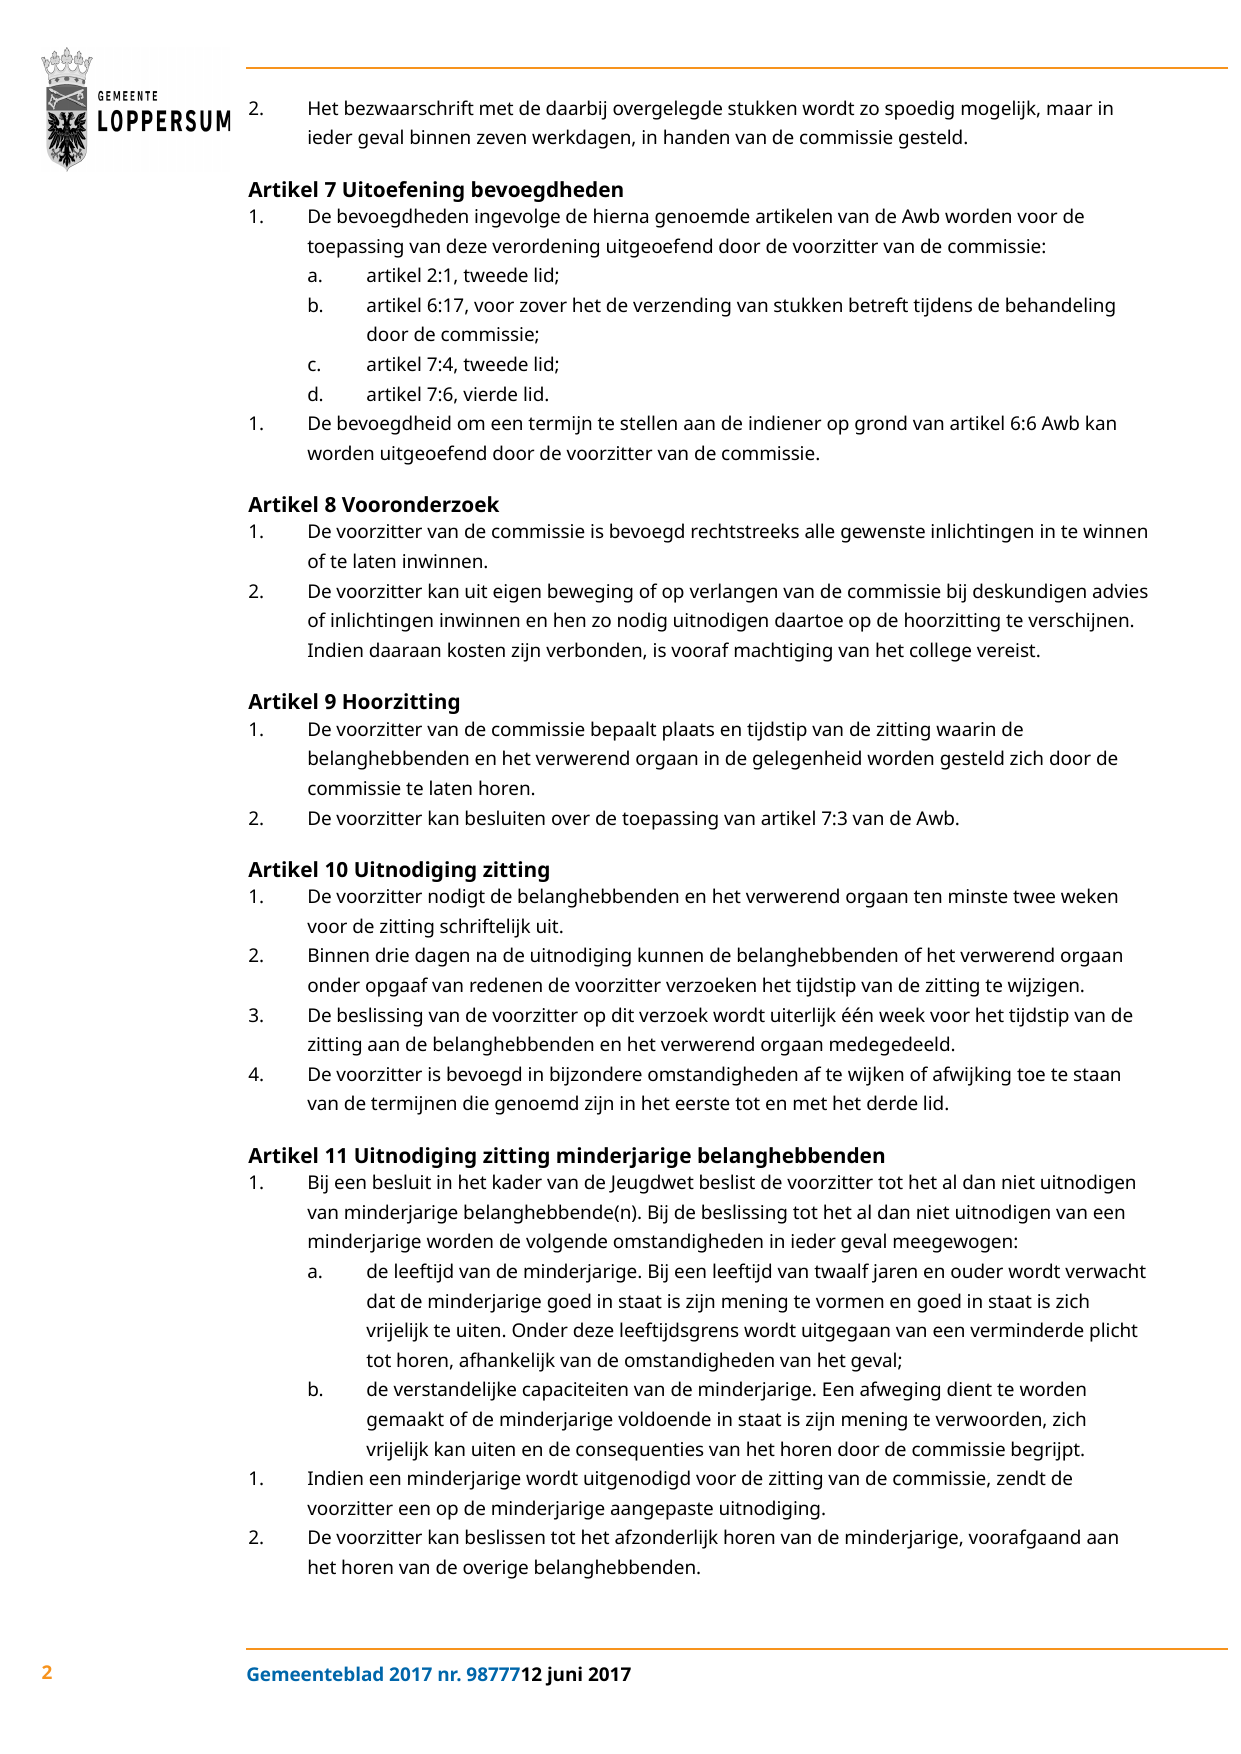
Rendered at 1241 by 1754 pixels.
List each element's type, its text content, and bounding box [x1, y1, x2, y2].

list de leeftijd van de minderjarige. Bij een leeftijd van twaalf jaren en ouder wordt verwacht dat de minderjarige goed in staat is zijn mening te vormen en goed in staat is zich vrijelijk te uiten. Onder deze leeftijdsgrens wordt uitgegaan van een verminderde plicht tot horen, afhankelijk van de omstandigheden van het geval; [307, 1258, 1152, 1373]
text Artikel 9 Hoorzitting [248, 687, 1152, 716]
list De beslissing van de voorzitter op dit verzoek wordt uiterlijk één week voor het tijdstip van de zitting aan de belanghebbenden en het verwerend orgaan medegedeeld. [248, 1002, 1152, 1057]
list De bevoegdheden ingevolge de hierna genoemde artikelen van de Awb worden voor de toepassing van deze verordening uitgeoefend door de voorzitter van de commissie: [248, 203, 1152, 258]
list Binnen drie dagen na de uitnodiging kunnen de belanghebbenden of het verwerend orgaan onder opgaaf van redenen de voorzitter verzoeken het tijdstip van de zitting te wijzigen. [248, 943, 1152, 998]
list De voorzitter kan uit eigen beweging of op verlangen van de commissie bij deskundigen advies of inlichtingen inwinnen en hen zo nodig uitnodigen daartoe op de hoorzitting te verschijnen. Indien daaraan kosten zijn verbonden, is vooraf machtiging van het college vereist. [248, 578, 1152, 663]
list De bevoegdheid om een termijn te stellen aan de indiener op grond van artikel 6:6 Awb kan worden uitgeoefend door de voorzitter van de commissie. [248, 410, 1152, 466]
text Artikel 8 Vooronderzoek [248, 490, 1152, 519]
text Artikel 10 Uitnodiging zitting [248, 855, 1152, 883]
list artikel 2:1, tweede lid; [307, 262, 1152, 288]
text Artikel 11 Uitnodiging zitting minderjarige belanghebbenden [248, 1141, 1152, 1169]
list Indien een minderjarige wordt uitgenodigd voor de zitting van de commissie, zendt de voorzitter een op de minderjarige aangepaste uitnodiging. [248, 1465, 1152, 1521]
list De voorzitter van de commissie bepaalt plaats en tijdstip van de zitting waarin de belanghebbenden en het verwerend orgaan in de gelegenheid worden gesteld zich door de commissie te laten horen. [248, 716, 1152, 801]
list artikel 7:6, vierde lid. [307, 381, 1152, 406]
list De voorzitter kan beslissen tot het afzonderlijk horen van de minderjarige, voorafgaand aan het horen van de overige belanghebbenden. [248, 1524, 1152, 1580]
list De voorzitter kan besluiten over de toepassing van artikel 7:3 van de Awb. [248, 805, 1152, 830]
list De voorzitter van de commissie is bevoegd rechtstreeks alle gewenste inlichtingen in te winnen of te laten inwinnen. [248, 519, 1152, 574]
list de verstandelijke capaciteiten van de minderjarige. Een afweging dient te worden gemaakt of de minderjarige voldoende in staat is zijn mening te verwoorden, zich vrijelijk kan uiten en de consequenties van het horen door de commissie begrijpt. [307, 1377, 1152, 1461]
list Het bezwaarschrift met de daarbij overgelegde stukken wordt zo spoedig mogelijk, maar in ieder geval binnen zeven werkdagen, in handen van de commissie gesteld. [248, 95, 1152, 150]
list De voorzitter is bevoegd in bijzondere omstandigheden af te wijken of afwijking toe te staan van de termijnen die genoemd zijn in het eerste tot en met het derde lid. [248, 1061, 1152, 1116]
list artikel 7:4, tweede lid; [307, 351, 1152, 377]
picture [41, 47, 231, 172]
text Artikel 7 Uitoefening bevoegdheden [248, 175, 1152, 203]
list artikel 6:17, voor zover het de verzending van stukken betreft tijdens de behandeling door de commissie; [307, 292, 1152, 347]
list Bij een besluit in het kader van de Jeugdwet beslist de voorzitter tot het al dan niet uitnodigen van minderjarige belanghebbende(n). Bij de beslissing tot het al dan niet uitnodigen van een minderjarige worden de volgende omstandigheden in ieder geval meegewogen: [248, 1169, 1152, 1254]
list De voorzitter nodigt de belanghebbenden en het verwerend orgaan ten minste twee weken voor de zitting schriftelijk uit. [248, 883, 1152, 939]
